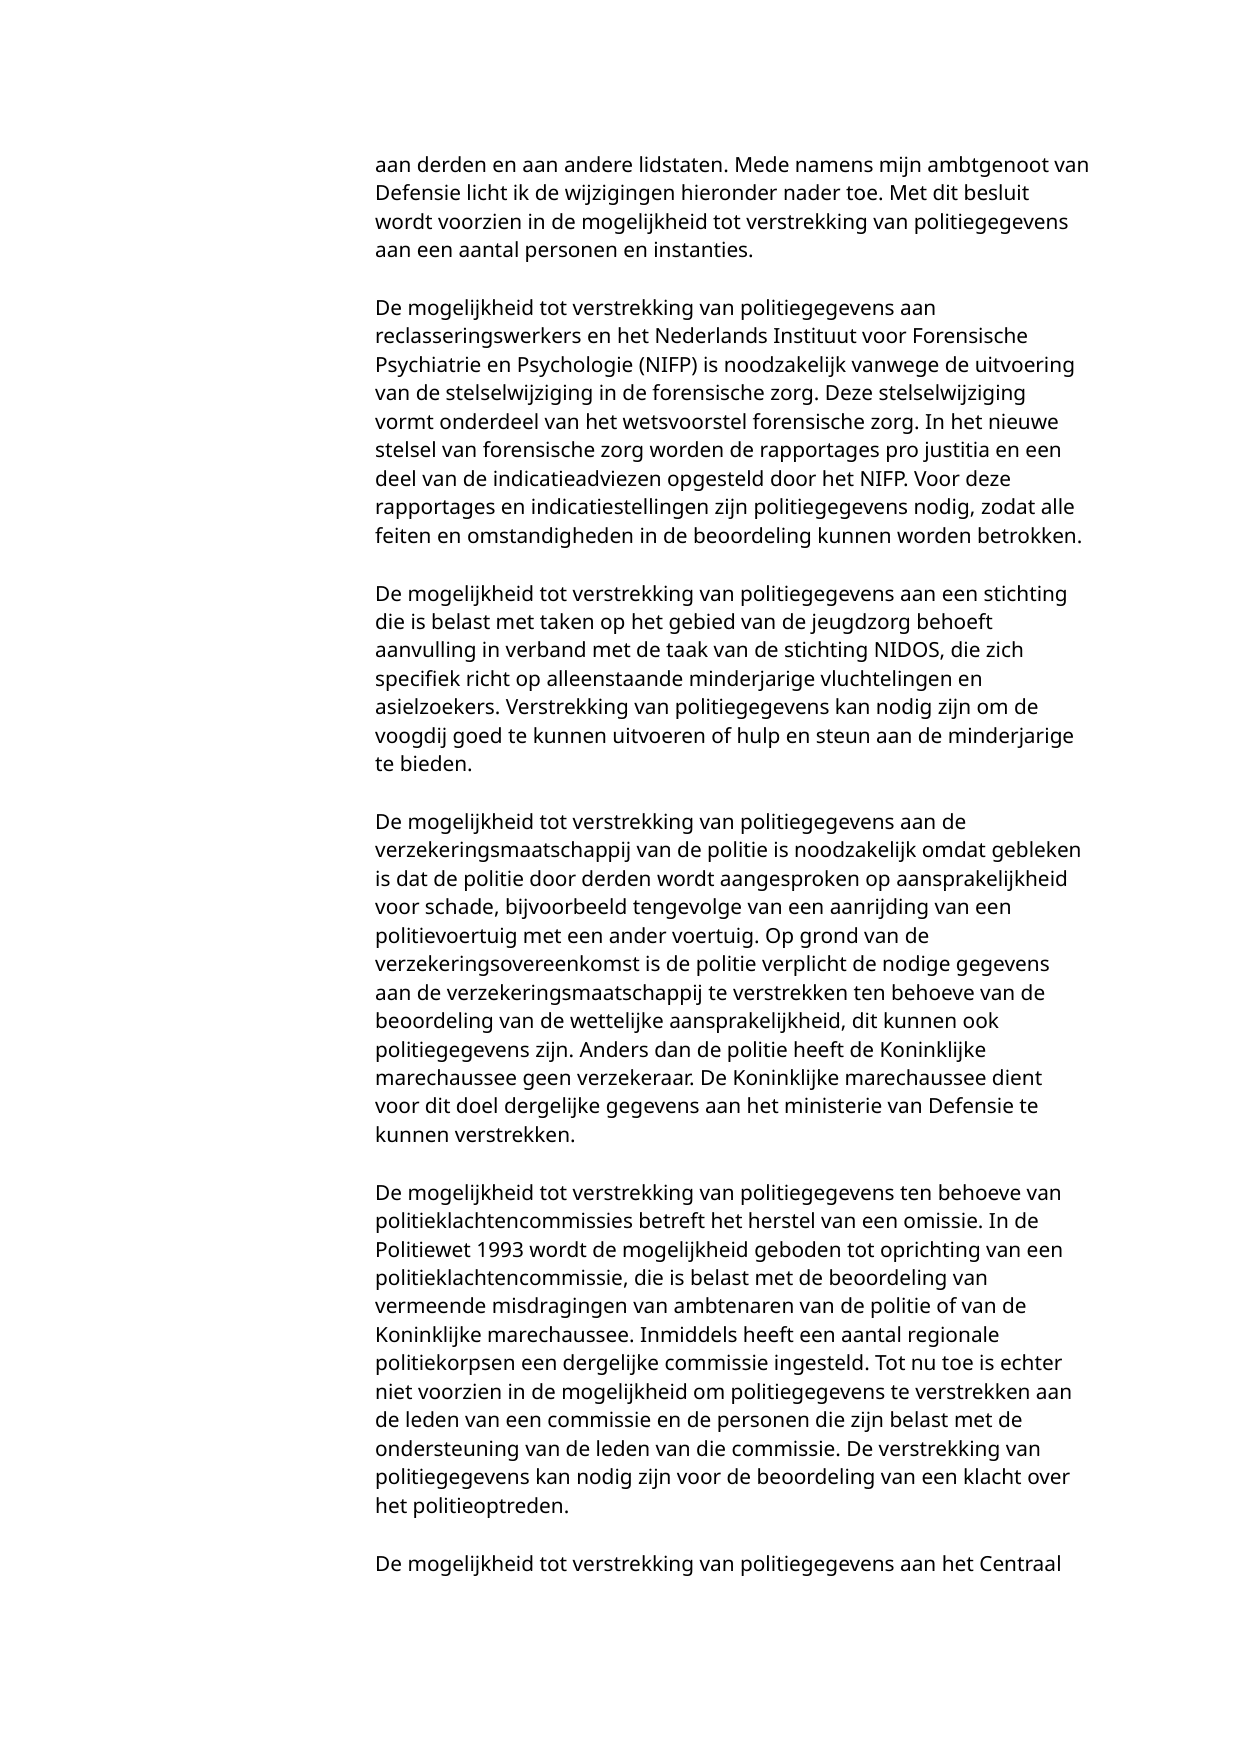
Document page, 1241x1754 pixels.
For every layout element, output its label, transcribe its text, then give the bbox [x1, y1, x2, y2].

text De mogelijkheid tot verstrekking van politiegegevens aan het Centraal [375, 1549, 1090, 1577]
text De mogelijkheid tot verstrekking van politiegegevens ten behoeve van politieklachtencommissies betreft het herstel van een omissie. In de Politiewet 1993 wordt de mogelijkheid geboden tot oprichting van een politieklachtencommissie, die is belast met de beoordeling van vermeende misdragingen van ambtenaren van de politie of van de Koninklijke marechaussee. Inmiddels heeft een aantal regionale politiekorpsen een dergelijke commissie ingesteld. Tot nu toe is echter niet voorzien in de mogelijkheid om politiegegevens te verstrekken aan de leden van een commissie en de personen die zijn belast met de ondersteuning van de leden van die commissie. De verstrekking van politiegegevens kan nodig zijn voor de beoordeling van een klacht over het politieoptreden. [375, 1178, 1090, 1519]
text aan derden en aan andere lidstaten. Mede namens mijn ambtgenoot van Defensie licht ik de wijzigingen hieronder nader toe. Met dit besluit wordt voorzien in de mogelijkheid tot verstrekking van politiegegevens aan een aantal personen en instanties. [375, 150, 1090, 264]
text De mogelijkheid tot verstrekking van politiegegevens aan een stichting die is belast met taken op het gebied van de jeugdzorg behoeft aanvulling in verband met de taak van de stichting NIDOS, die zich specifiek richt op alleenstaande minderjarige vluchtelingen en asielzoekers. Verstrekking van politiegegevens kan nodig zijn om de voogdij goed te kunnen uitvoeren of hulp en steun aan de minderjarige te bieden. [375, 579, 1090, 778]
text De mogelijkheid tot verstrekking van politiegegevens aan reclasseringswerkers en het Nederlands Instituut voor Forensische Psychiatrie en Psychologie (NIFP) is noodzakelijk vanwege de uitvoering van de stelselwijziging in de forensische zorg. Deze stelselwijziging vormt onderdeel van het wetsvoorstel forensische zorg. In het nieuwe stelsel van forensische zorg worden de rapportages pro justitia en een deel van de indicatieadviezen opgesteld door het NIFP. Voor deze rapportages en indicatiestellingen zijn politiegegevens nodig, zodat alle feiten en omstandigheden in de beoordeling kunnen worden betrokken. [375, 293, 1090, 549]
text De mogelijkheid tot verstrekking van politiegegevens aan de verzekeringsmaatschappij van de politie is noodzakelijk omdat gebleken is dat de politie door derden wordt aangesproken op aansprakelijkheid voor schade, bijvoorbeeld tengevolge van een aanrijding van een politievoertuig met een ander voertuig. Op grond van de verzekeringsovereenkomst is de politie verplicht de nodige gegevens aan de verzekeringsmaatschappij te verstrekken ten behoeve van de beoordeling van de wettelijke aansprakelijkheid, dit kunnen ook politiegegevens zijn. Anders dan de politie heeft de Koninklijke marechaussee geen verzekeraar. De Koninklijke marechaussee dient voor dit doel dergelijke gegevens aan het ministerie van Defensie te kunnen verstrekken. [375, 807, 1090, 1148]
